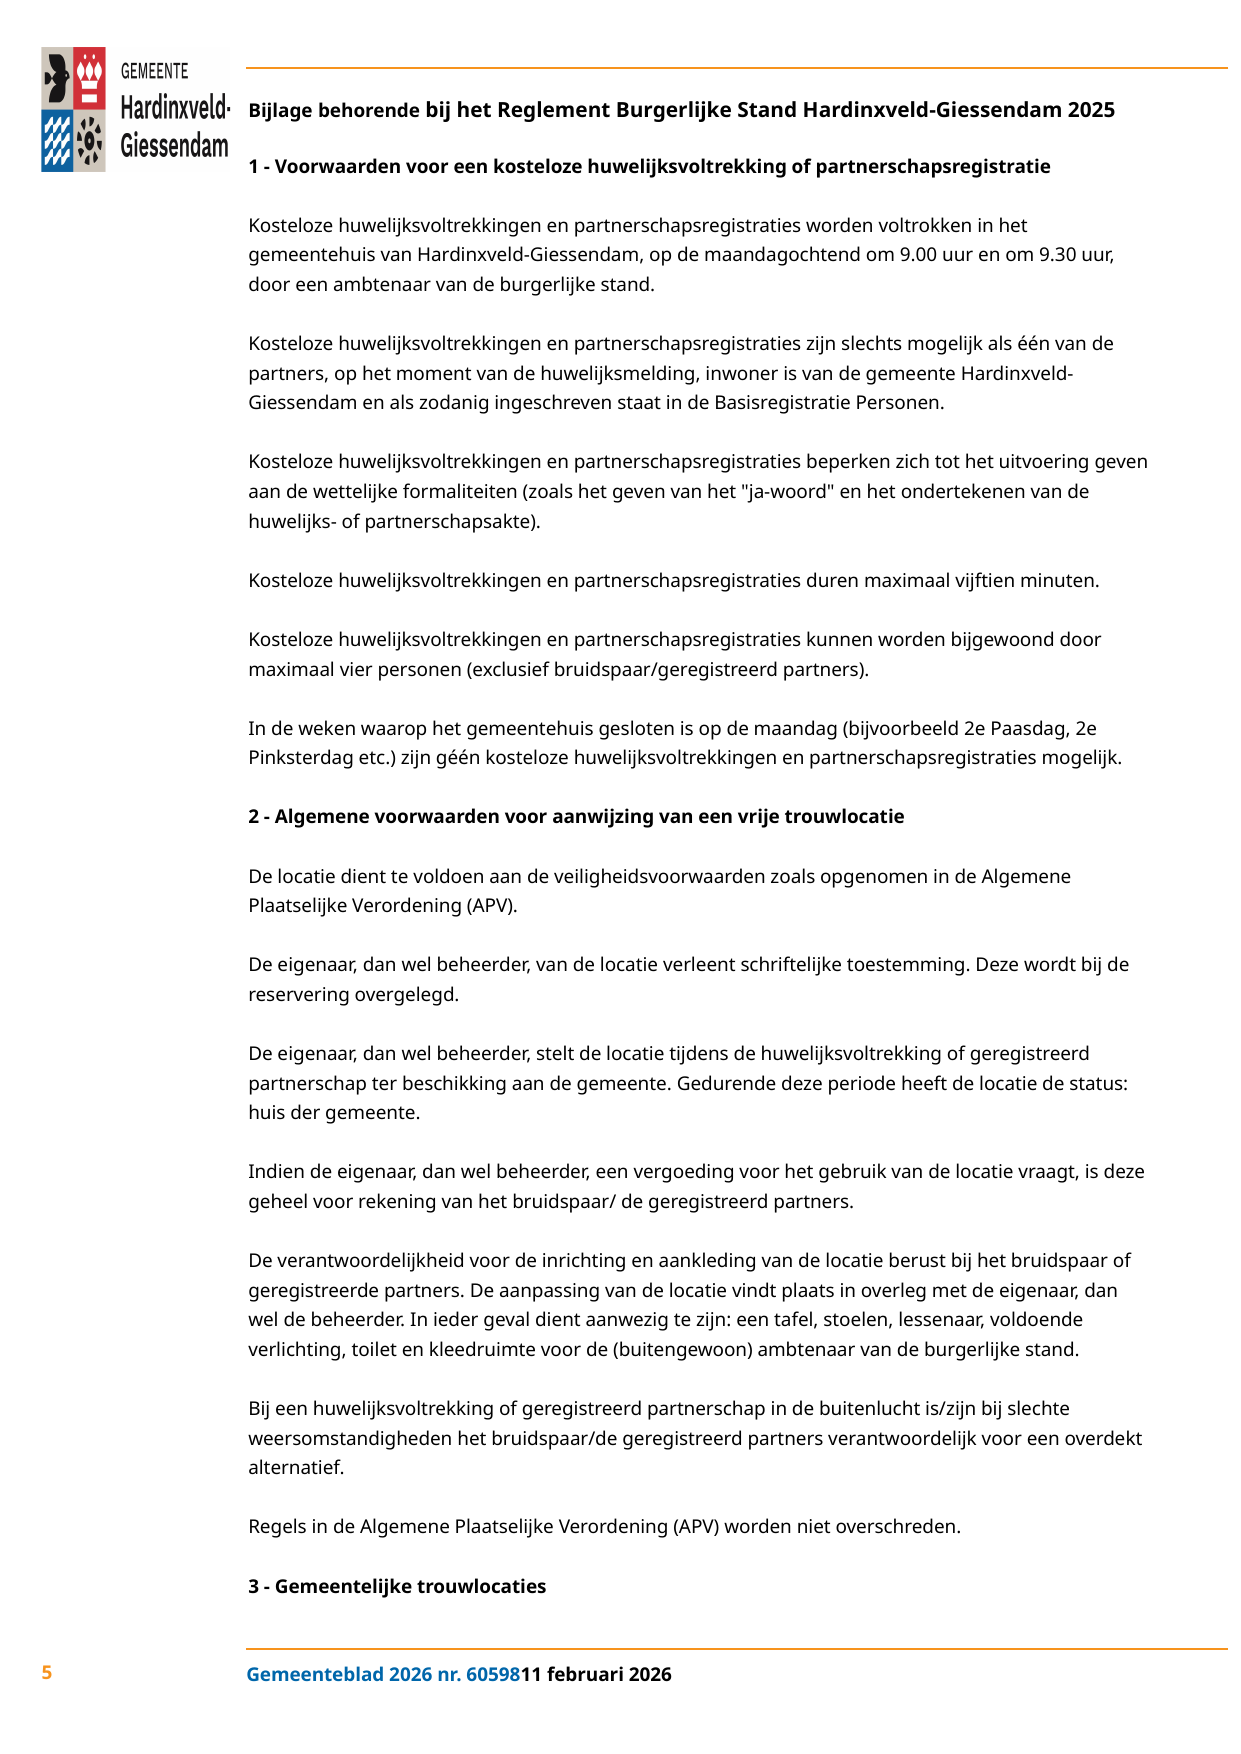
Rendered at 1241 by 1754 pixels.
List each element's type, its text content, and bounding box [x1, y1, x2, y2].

text Kosteloze huwelijksvoltrekkingen en partnerschapsregistraties beperken zich tot het uitvoering geven aan de wettelijke formaliteiten (zoals het geven van het "ja-woord" en het ondertekenen van de huwelijks- of partnerschapsakte). [248, 449, 1152, 534]
picture [41, 47, 231, 172]
text 1 - Voorwaarden voor een kosteloze huwelijksvoltrekking of partnerschapsregistratie [248, 153, 1152, 179]
text 3 - Gemeentelijke trouwlocaties [248, 1573, 1152, 1599]
text Bijlage behorende bij het Reglement Burgerlijke Stand Hardinxveld-Giessendam 2025 [248, 95, 1152, 123]
text Kosteloze huwelijksvoltrekkingen en partnerschapsregistraties kunnen worden bijgewoond door maximaal vier personen (exclusief bruidspaar/geregistreerd partners). [248, 626, 1152, 682]
text Bij een huwelijksvoltrekking of geregistreerd partnerschap in de buitenlucht is/zijn bij slechte weersomstandigheden het bruidspaar/de geregistreerd partners verantwoordelijk voor een overdekt alternatief. [248, 1395, 1152, 1480]
text Kosteloze huwelijksvoltrekkingen en partnerschapsregistraties zijn slechts mogelijk als één van de partners, op het moment van de huwelijksmelding, inwoner is van de gemeente Hardinxveld-Giessendam en als zodanig ingeschreven staat in de Basisregistratie Personen. [248, 330, 1152, 415]
text In de weken waarop het gemeentehuis gesloten is op de maandag (bijvoorbeeld 2e Paasdag, 2e Pinksterdag etc.) zijn géén kosteloze huwelijksvoltrekkingen en partnerschapsregistraties mogelijk. [248, 715, 1152, 770]
text Indien de eigenaar, dan wel beheerder, een vergoeding voor het gebruik van de locatie vraagt, is deze geheel voor rekening van het bruidspaar/ de geregistreerd partners. [248, 1159, 1152, 1214]
text 2 - Algemene voorwaarden voor aanwijzing van een vrije trouwlocatie [248, 804, 1152, 829]
text Kosteloze huwelijksvoltrekkingen en partnerschapsregistraties worden voltrokken in het gemeentehuis van Hardinxveld-Giessendam, op de maandagochtend om 9.00 uur en om 9.30 uur, door een ambtenaar van de burgerlijke stand. [248, 212, 1152, 297]
text De verantwoordelijkheid voor de inrichting en aankleding van de locatie berust bij het bruidspaar of geregistreerde partners. De aanpassing van de locatie vindt plaats in overleg met de eigenaar, dan wel de beheerder. In ieder geval dient aanwezig te zijn: een tafel, stoelen, lessenaar, voldoende verlichting, toilet en kleedruimte voor de (buitengewoon) ambtenaar van de burgerlijke stand. [248, 1247, 1152, 1362]
text De eigenaar, dan wel beheerder, stelt de locatie tijdens de huwelijksvoltrekking of geregistreerd partnerschap ter beschikking aan de gemeente. Gedurende deze periode heeft de locatie de status: huis der gemeente. [248, 1040, 1152, 1125]
text De eigenaar, dan wel beheerder, van de locatie verleent schriftelijke toestemming. Deze wordt bij de reservering overgelegd. [248, 952, 1152, 1007]
text Kosteloze huwelijksvoltrekkingen en partnerschapsregistraties duren maximaal vijftien minuten. [248, 567, 1152, 593]
text De locatie dient te voldoen aan de veiligheidsvoorwaarden zoals opgenomen in de Algemene Plaatselijke Verordening (APV). [248, 863, 1152, 918]
text Regels in de Algemene Plaatselijke Verordening (APV) worden niet overschreden. [248, 1514, 1152, 1539]
